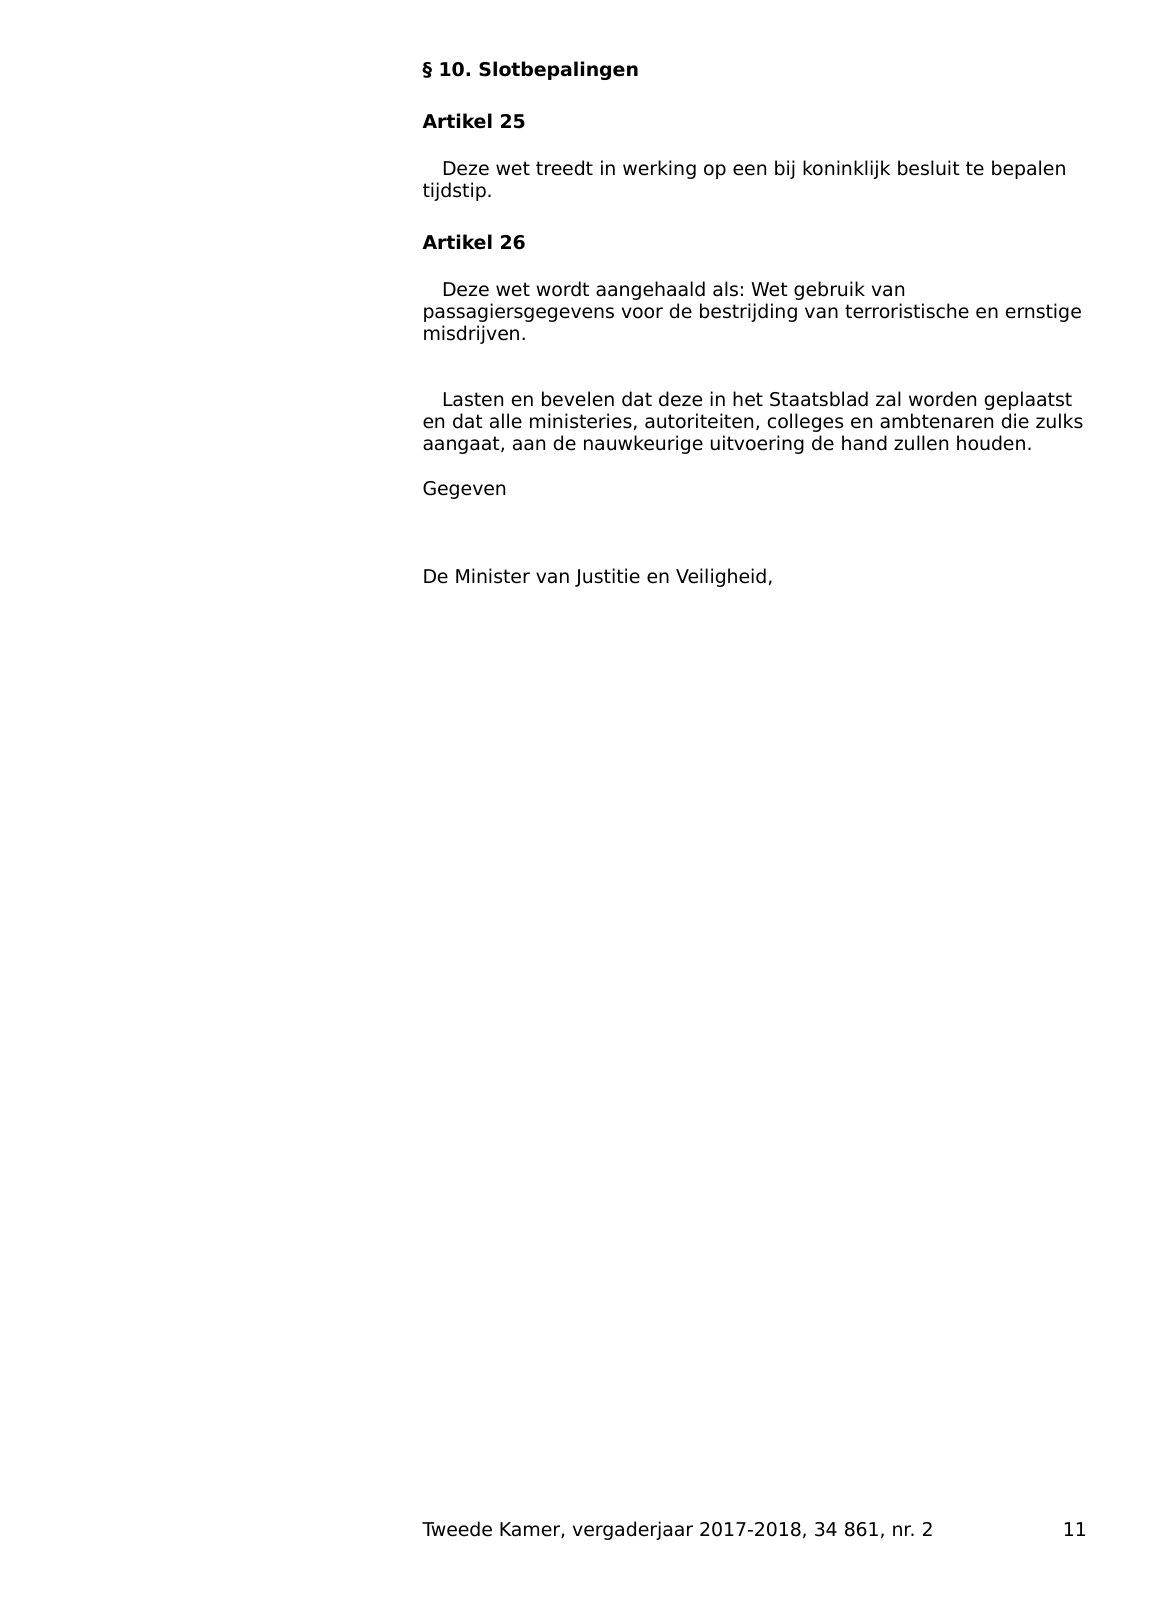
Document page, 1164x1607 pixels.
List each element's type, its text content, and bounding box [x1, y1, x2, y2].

text Deze wet wordt aangehaald als: Wet gebruik van passagiersgegevens voor de bestrijding van terroristische en ernstige misdrijven. [422, 279, 1087, 345]
text De Minister van Justitie en Veiligheid, [422, 566, 1087, 588]
text Lasten en bevelen dat deze in het Staatsblad zal worden geplaatst en dat alle ministeries, autoriteiten, colleges en ambtenaren die zulks aangaat, aan de nauwkeurige uitvoering de hand zullen houden. [422, 389, 1087, 455]
subtitle Artikel 25 [422, 111, 1087, 133]
text Gegeven [422, 477, 1087, 499]
subtitle § 10. Slotbepalingen [422, 59, 1087, 81]
text Deze wet treedt in werking op een bij koninklijk besluit te bepalen tijdstip. [422, 158, 1087, 202]
subtitle Artikel 26 [422, 232, 1087, 254]
